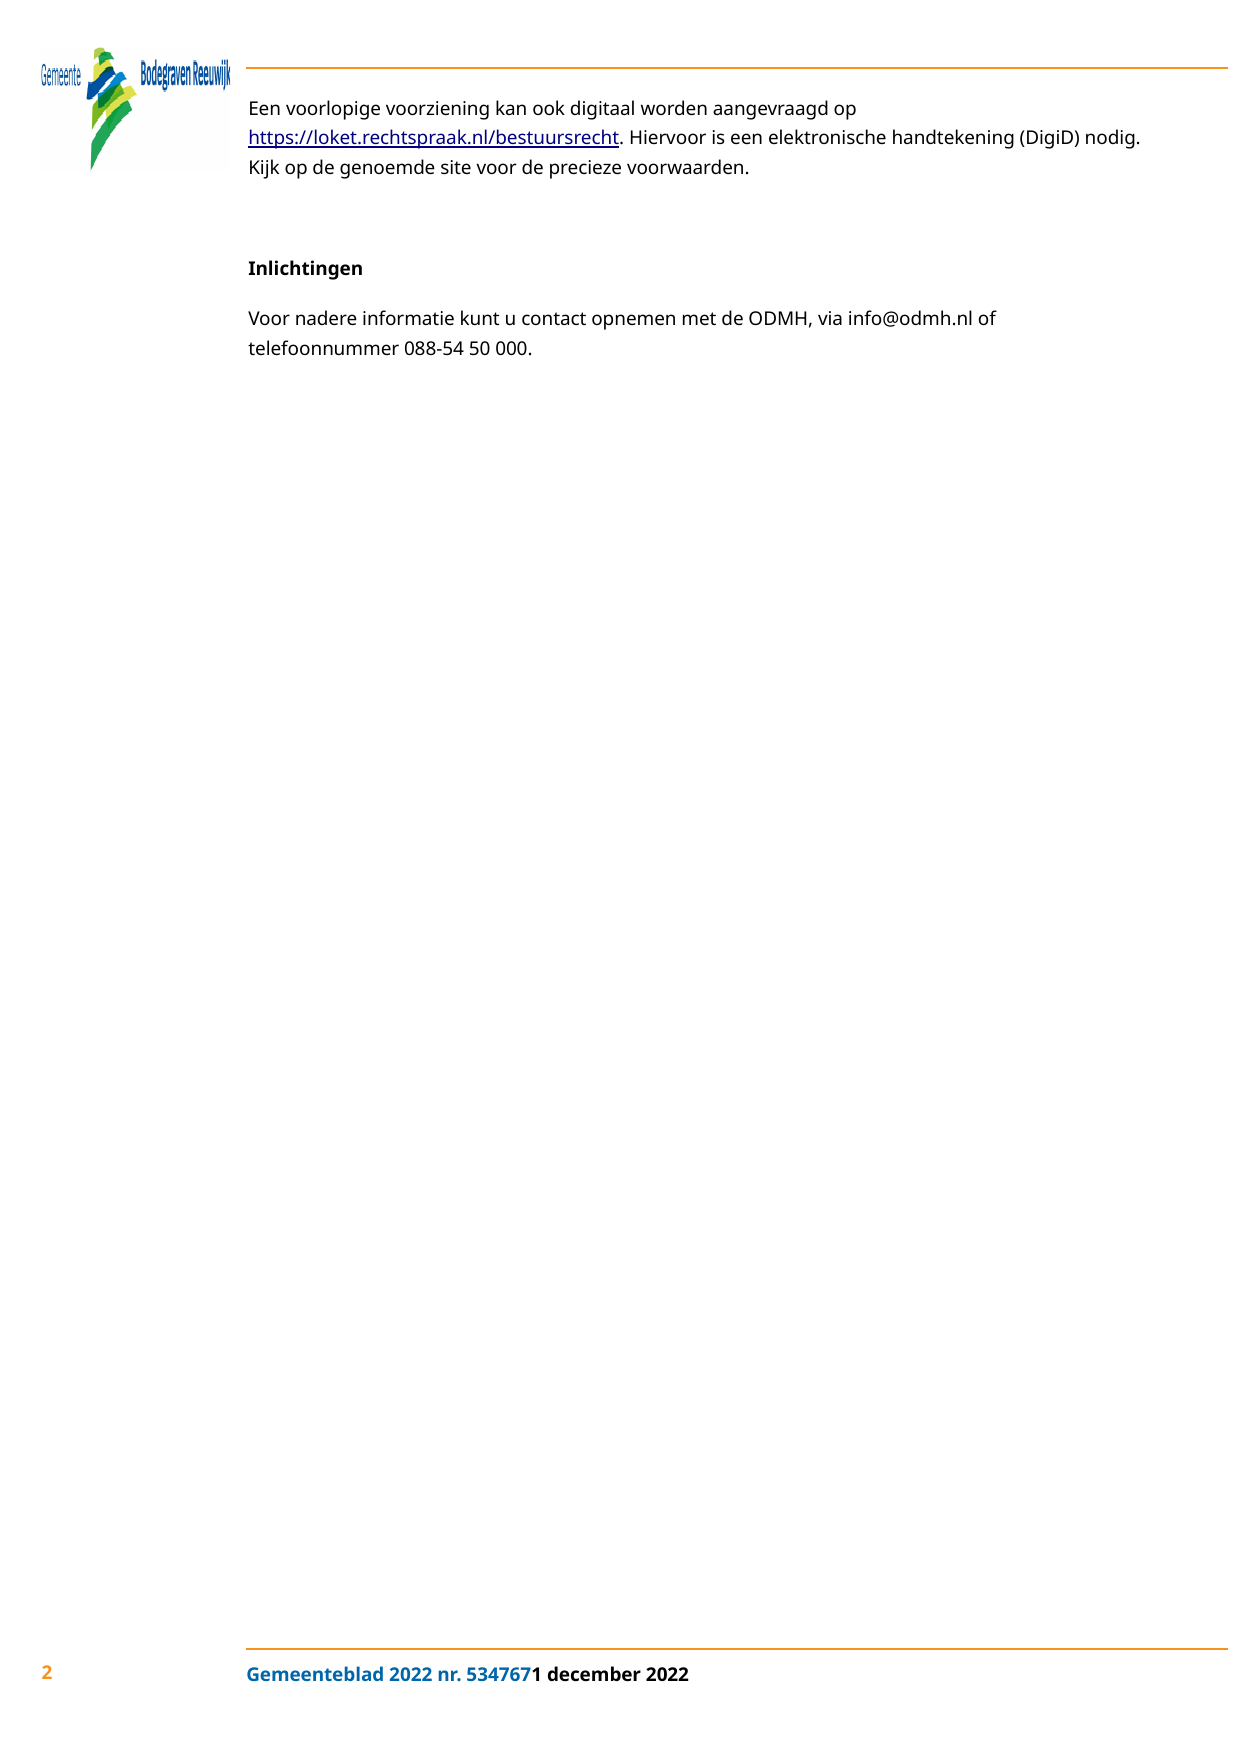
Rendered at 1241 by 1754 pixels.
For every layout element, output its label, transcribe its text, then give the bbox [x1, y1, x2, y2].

text Een voorlopige voorziening kan ook digitaal worden aangevraagd op https://loket.rechtspraak.nl/bestuursrecht. Hiervoor is een elektronische handtekening (DigiD) nodig. Kijk op de genoemde site voor de precieze voorwaarden. [248, 95, 1152, 180]
picture [41, 47, 231, 172]
text Voor nadere informatie kunt u contact opnemen met de ODMH, via info@odmh.nl of telefoonnummer 088-54 50 000. [248, 305, 1152, 361]
text Inlichtingen [248, 255, 1152, 281]
